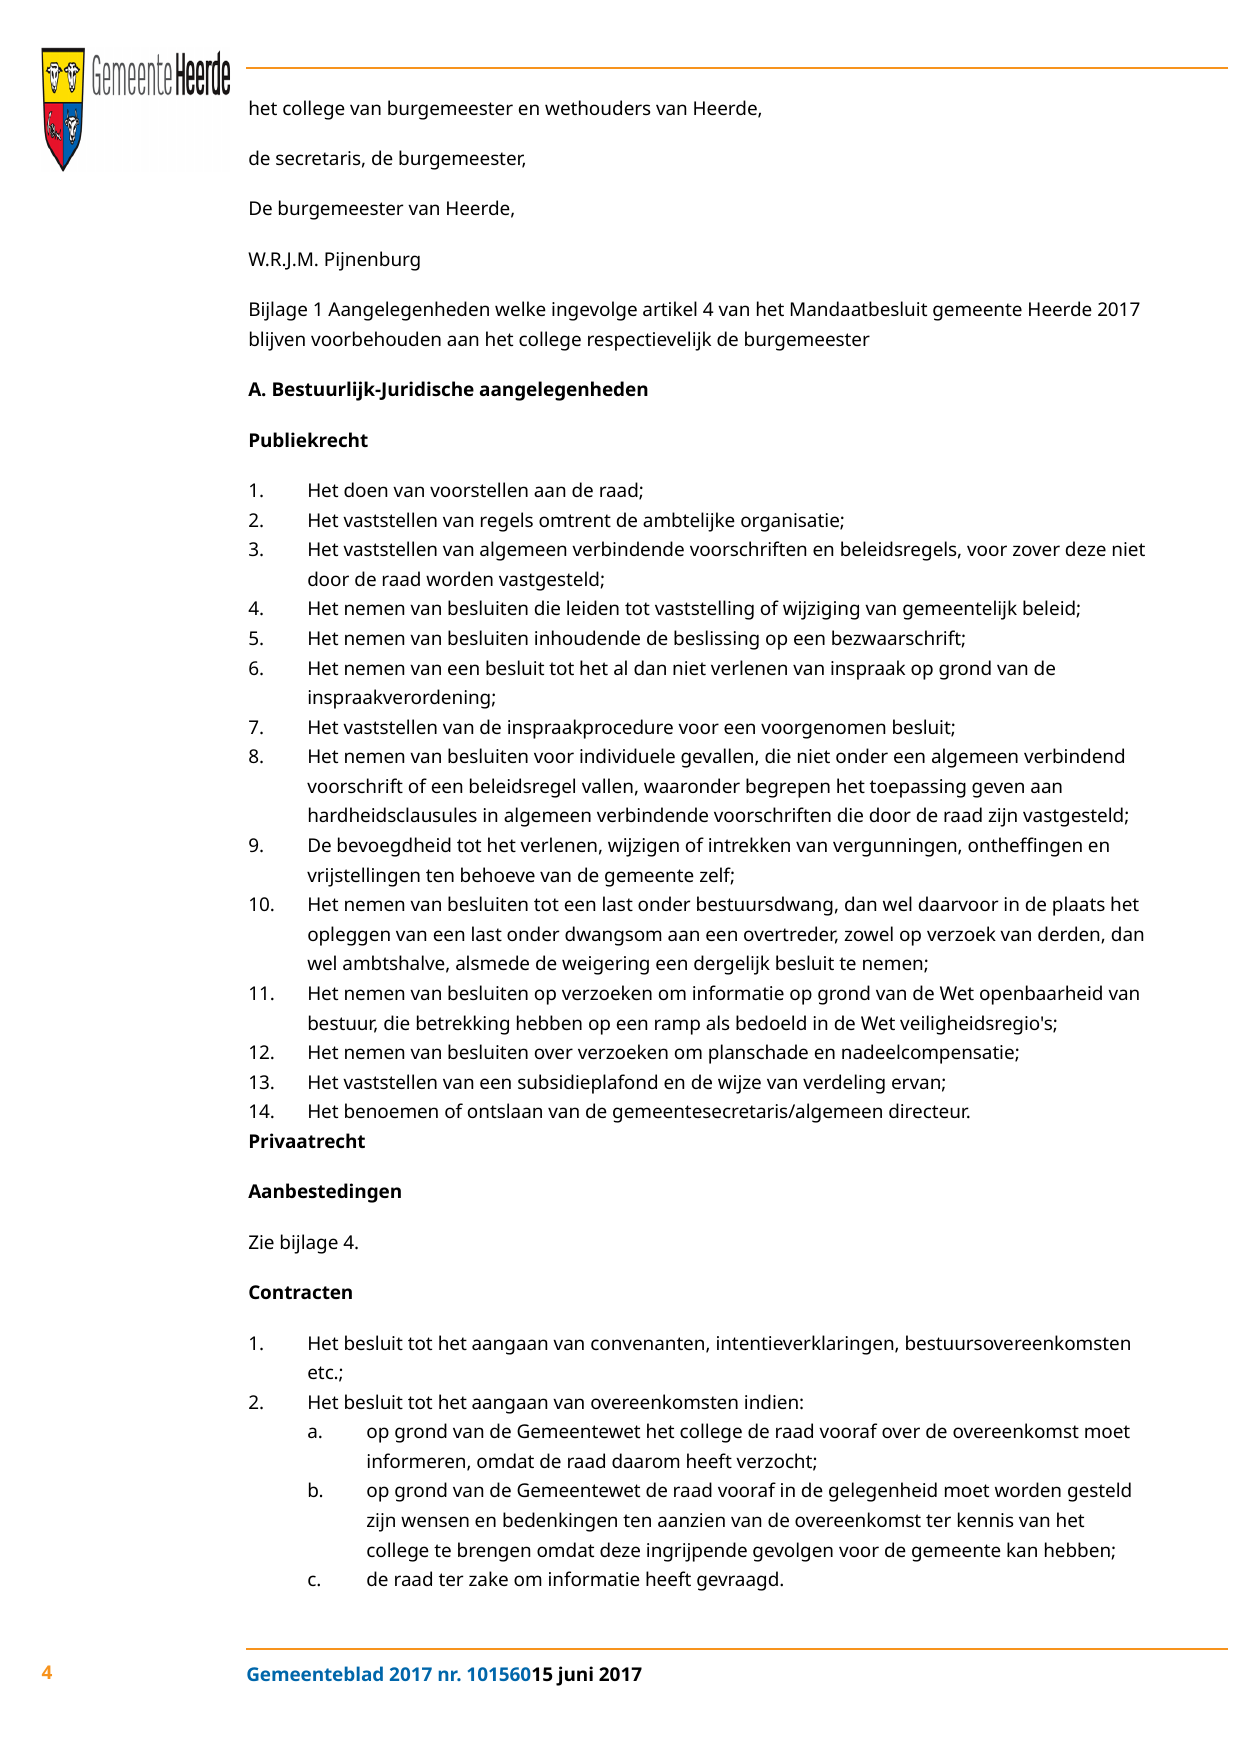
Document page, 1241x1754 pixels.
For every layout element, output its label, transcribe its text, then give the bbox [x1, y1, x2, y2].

list Het vaststellen van de inspraakprocedure voor een voorgenomen besluit; [248, 714, 1152, 740]
text Privaatrecht [248, 1128, 1152, 1154]
list Het vaststellen van regels omtrent de ambtelijke organisatie; [248, 507, 1152, 533]
list Het besluit tot het aangaan van overeenkomsten indien: [248, 1389, 1152, 1415]
list Het nemen van besluiten over verzoeken om planschade en nadeelcompensatie; [248, 1039, 1152, 1065]
list Het nemen van besluiten inhoudende de beslissing op een bezwaarschrift; [248, 625, 1152, 651]
text W.R.J.M. Pijnenburg [248, 246, 1152, 272]
list Het nemen van besluiten voor individuele gevallen, die niet onder een algemeen verbindend voorschrift of een beleidsregel vallen, waaronder begrepen het toepassing geven aan hardheidsclausules in algemeen verbindende voorschriften die door de raad zijn vastgesteld; [248, 743, 1152, 828]
list Het nemen van besluiten op verzoeken om informatie op grond van de Wet openbaarheid van bestuur, die betrekking hebben op een ramp als bedoeld in de Wet veiligheidsregio's; [248, 980, 1152, 1036]
list Het besluit tot het aangaan van convenanten, intentieverklaringen, bestuursovereenkomsten etc.; [248, 1330, 1152, 1385]
list de raad ter zake om informatie heeft gevraagd. [307, 1566, 1152, 1592]
list op grond van de Gemeentewet het college de raad vooraf over de overeenkomst moet informeren, omdat de raad daarom heeft verzocht; [307, 1418, 1152, 1474]
picture [41, 47, 231, 172]
list De bevoegdheid tot het verlenen, wijzigen of intrekken van vergunningen, ontheffingen en vrijstellingen ten behoeve van de gemeente zelf; [248, 832, 1152, 888]
list Het vaststellen van algemeen verbindende voorschriften en beleidsregels, voor zover deze niet door de raad worden vastgesteld; [248, 536, 1152, 592]
list op grond van de Gemeentewet de raad vooraf in de gelegenheid moet worden gesteld zijn wensen en bedenkingen ten aanzien van de overeenkomst ter kennis van het college te brengen omdat deze ingrijpende gevolgen voor de gemeente kan hebben; [307, 1478, 1152, 1563]
text Publiekrecht [248, 427, 1152, 453]
list Het benoemen of ontslaan van de gemeentesecretaris/algemeen directeur. [248, 1098, 1152, 1124]
text het college van burgemeester en wethouders van Heerde, [248, 95, 1152, 121]
text Bijlage 1 Aangelegenheden welke ingevolge artikel 4 van het Mandaatbesluit gemeente Heerde 2017 blijven voorbehouden aan het college respectievelijk de burgemeester [248, 296, 1152, 352]
text Aanbestedingen [248, 1178, 1152, 1204]
list Het nemen van besluiten die leiden tot vaststelling of wijziging van gemeentelijk beleid; [248, 596, 1152, 621]
list Het doen van voorstellen aan de raad; [248, 477, 1152, 503]
text Contracten [248, 1279, 1152, 1305]
list Het vaststellen van een subsidieplafond en de wijze van verdeling ervan; [248, 1069, 1152, 1095]
list Het nemen van een besluit tot het al dan niet verlenen van inspraak op grond van de inspraakverordening; [248, 655, 1152, 710]
text de secretaris, de burgemeester, [248, 145, 1152, 171]
text De burgemeester van Heerde, [248, 196, 1152, 221]
list Het nemen van besluiten tot een last onder bestuursdwang, dan wel daarvoor in de plaats het opleggen van een last onder dwangsom aan een overtreder, zowel op verzoek van derden, dan wel ambtshalve, alsmede de weigering een dergelijk besluit te nemen; [248, 891, 1152, 976]
text A. Bestuurlijk-Juridische aangelegenheden [248, 376, 1152, 402]
text Zie bijlage 4. [248, 1229, 1152, 1255]
